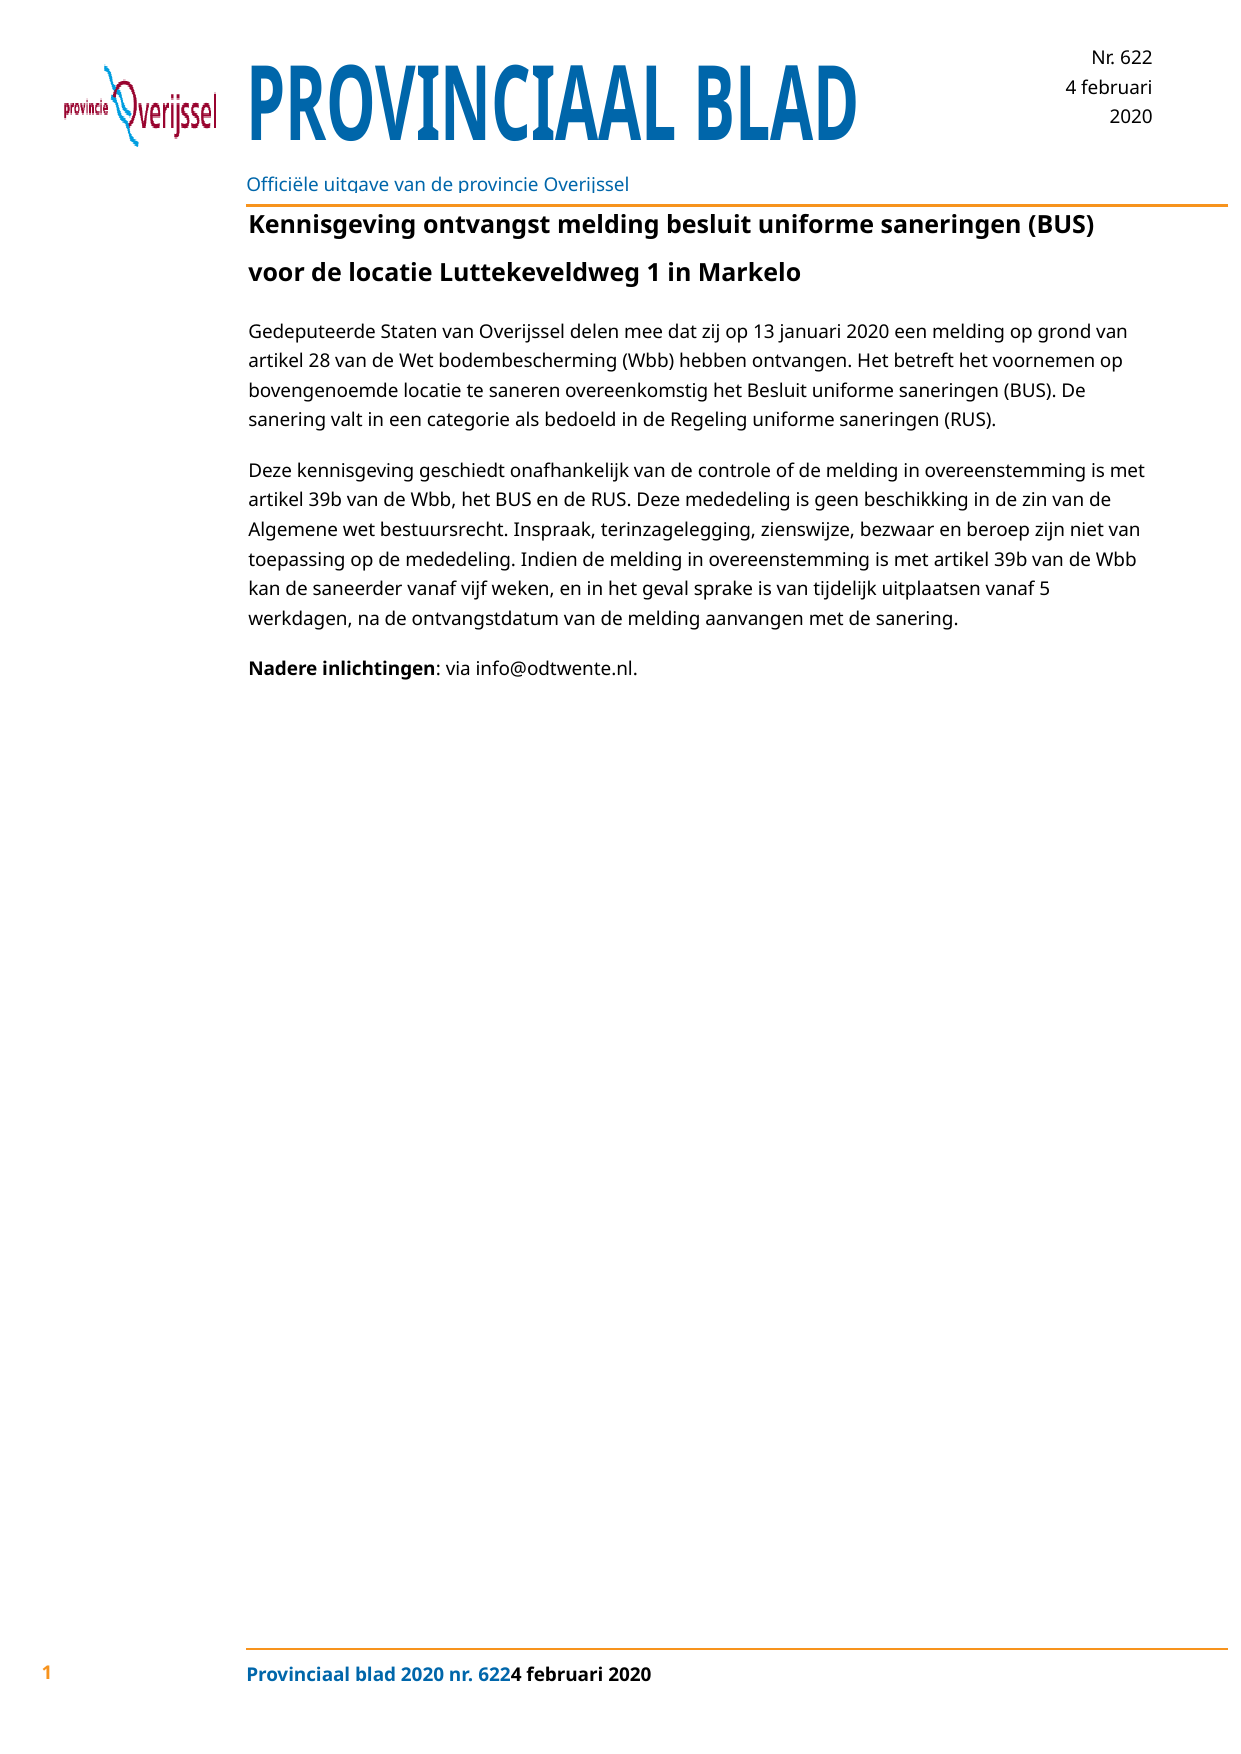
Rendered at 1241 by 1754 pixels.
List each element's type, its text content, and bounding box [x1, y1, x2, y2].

text Deze kennisgeving geschiedt onafhankelijk van de controle of de melding in overeenstemming is met artikel 39b van de Wbb, het BUS en de RUS. Deze mededeling is geen beschikking in de zin van de Algemene wet bestuursrecht. Inspraak, terinzagelegging, zienswijze, bezwaar en beroep zijn niet van toepassing op de mededeling. Indien de melding in overeenstemming is met artikel 39b van de Wbb kan de saneerder vanaf vijf weken, en in het geval sprake is van tijdelijk uitplaatsen vanaf 5 werkdagen, na de ontvangstdatum van de melding aanvangen met de sanering. [248, 457, 1152, 631]
text Gedeputeerde Staten van Overijssel delen mee dat zij op 13 januari 2020 een melding op grond van artikel 28 van de Wet bodembescherming (Wbb) hebben ontvangen. Het betreft het voornemen op bovengenoemde locatie te saneren overeenkomstig het Besluit uniforme saneringen (BUS). De sanering valt in een categorie als bedoeld in de Regeling uniforme saneringen (RUS). [248, 318, 1152, 432]
text Kennisgeving ontvangst melding besluit uniforme saneringen (BUS) voor de locatie Luttekeveldweg 1 in Markelo [248, 207, 1152, 288]
text Nadere inlichtingen: via info@odtwente.nl. [248, 655, 1152, 681]
picture [41, 47, 231, 172]
